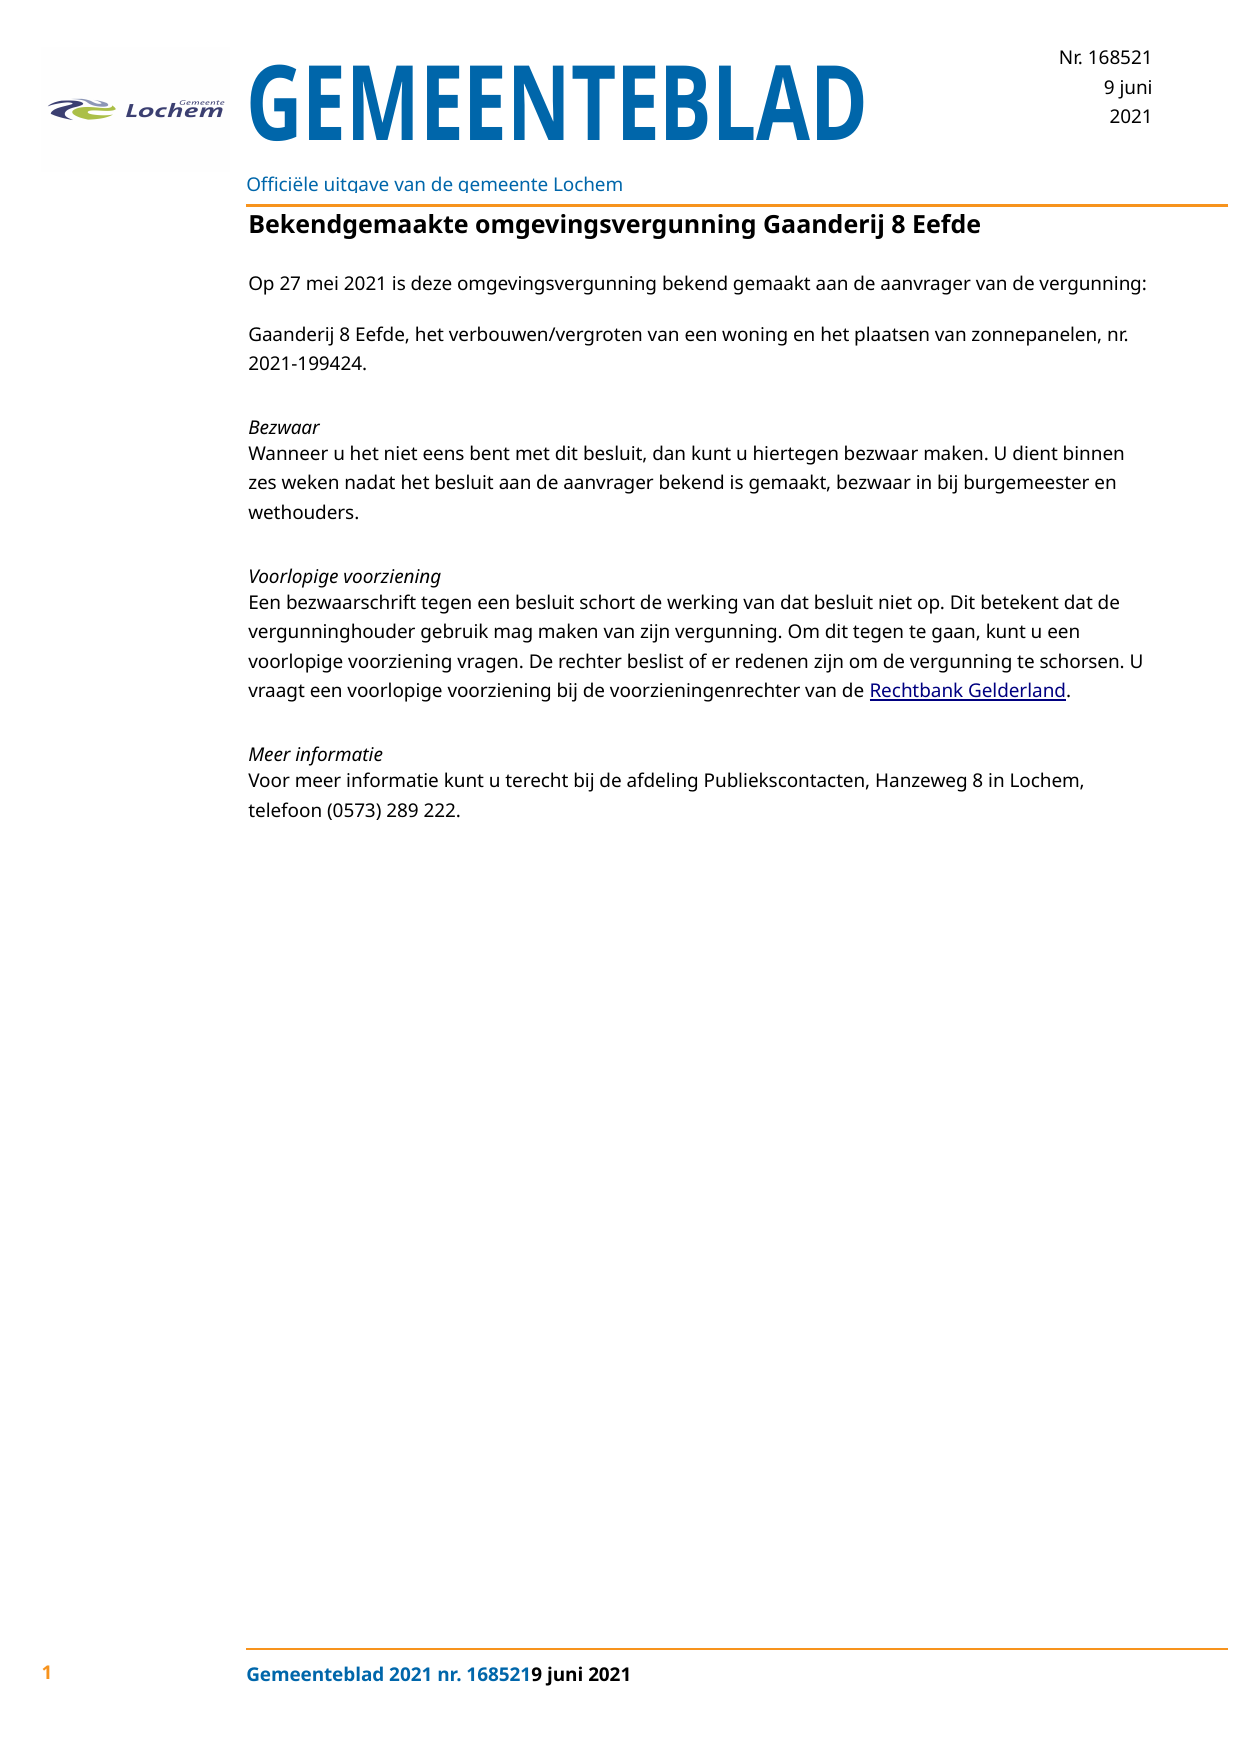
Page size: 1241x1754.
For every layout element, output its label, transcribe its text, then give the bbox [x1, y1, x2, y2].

text Wanneer u het niet eens bent met dit besluit, dan kunt u hiertegen bezwaar maken. U dient binnen zes weken nadat het besluit aan de aanvrager bekend is gemaakt, bezwaar in bij burgemeester en wethouders. [248, 440, 1152, 525]
text Bezwaar [248, 414, 1152, 440]
text Een bezwaarschrift tegen een besluit schort de werking van dat besluit niet op. Dit betekent dat de vergunninghouder gebruik mag maken van zijn vergunning. Om dit tegen te gaan, kunt u een voorlopige voorziening vragen. De rechter beslist of er redenen zijn om de vergunning te schorsen. U vraagt een voorlopige voorziening bij de voorzieningenrechter van de Rechtbank Gelderland. [248, 589, 1152, 703]
text Voorlopige voorziening [248, 563, 1152, 589]
text Voor meer informatie kunt u terecht bij de afdeling Publiekscontacten, Hanzeweg 8 in Lochem, telefoon (0573) 289 222. [248, 767, 1152, 823]
text Bekendgemaakte omgevingsvergunning Gaanderij 8 Eefde [248, 207, 1152, 241]
picture [41, 47, 231, 172]
text Gaanderij 8 Eefde, het verbouwen/vergroten van een woning en het plaatsen van zonnepanelen, nr. 2021-199424. [248, 321, 1152, 376]
text Op 27 mei 2021 is deze omgevingsvergunning bekend gemaakt aan de aanvrager van de vergunning: [248, 270, 1152, 296]
text Meer informatie [248, 742, 1152, 767]
